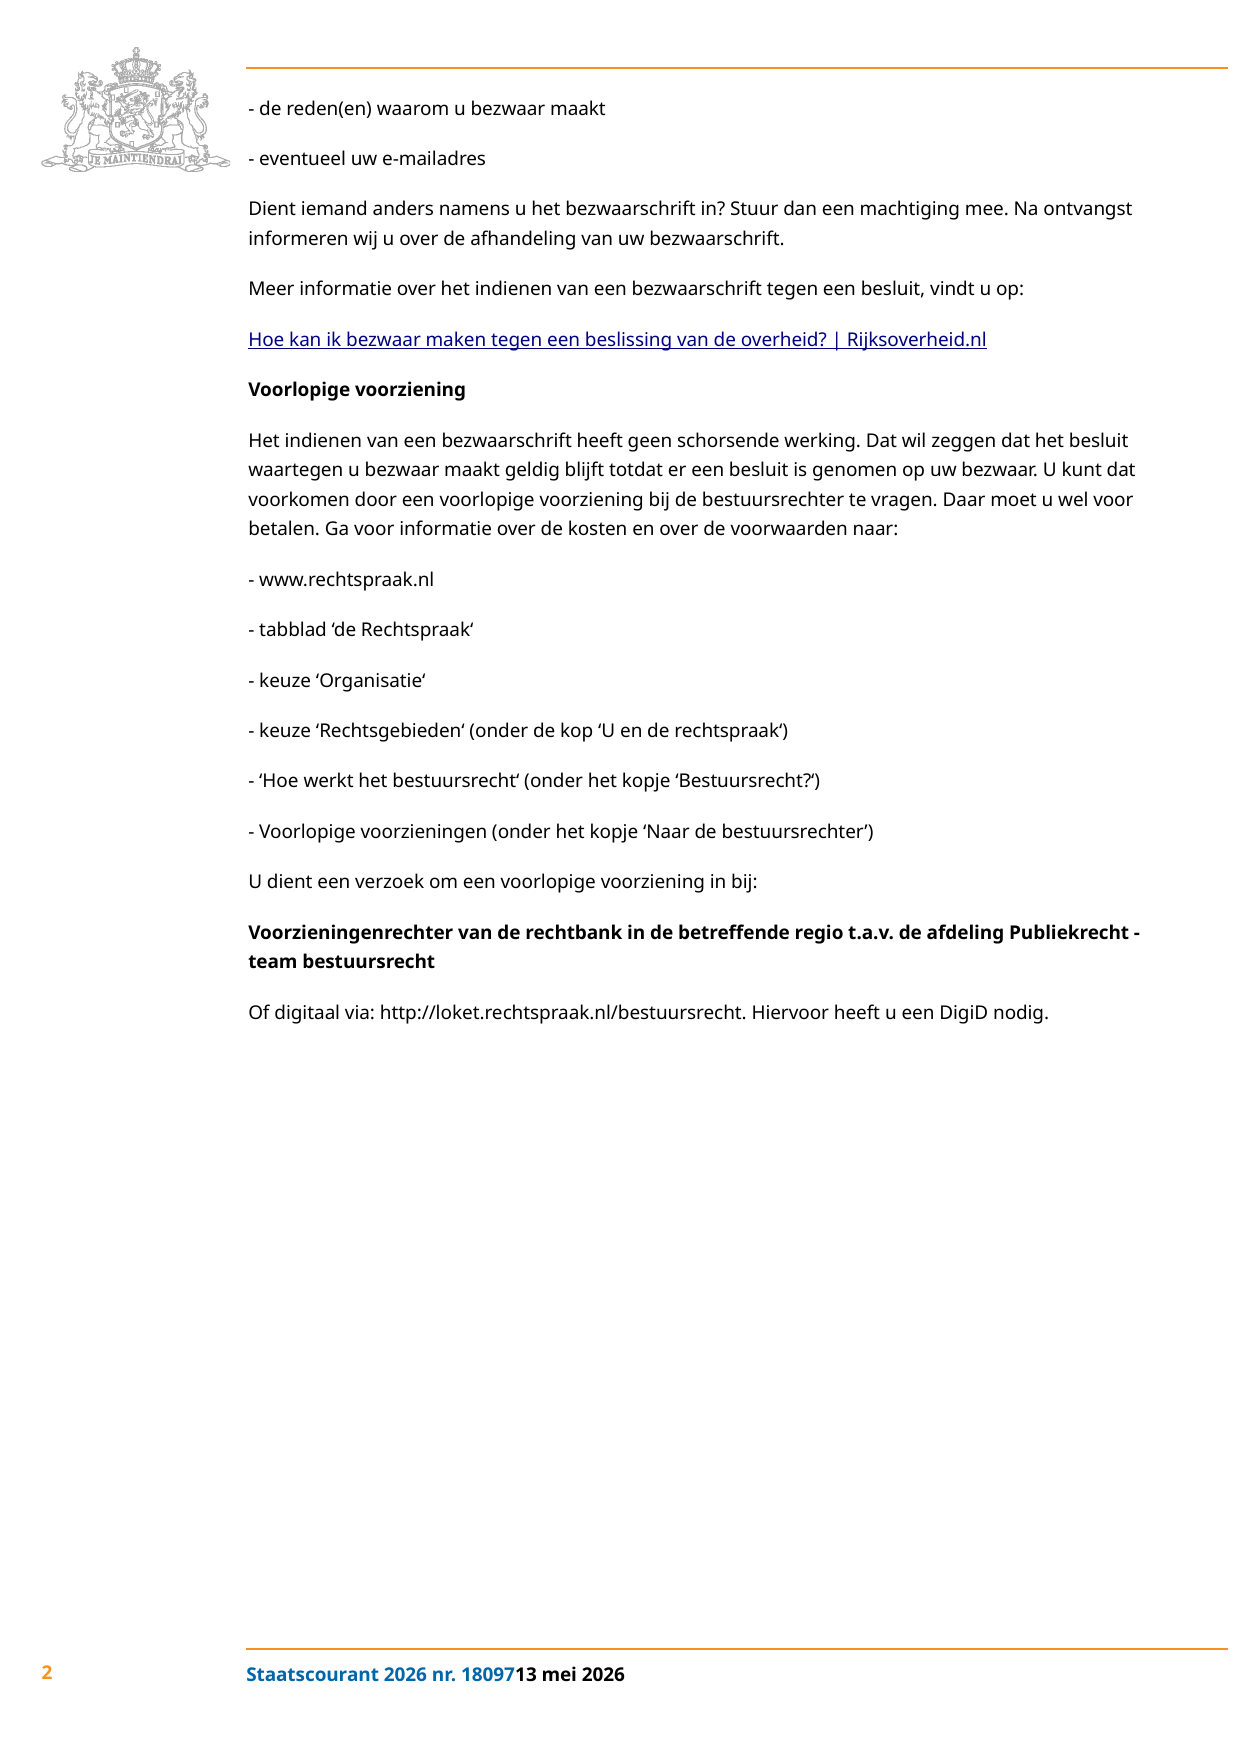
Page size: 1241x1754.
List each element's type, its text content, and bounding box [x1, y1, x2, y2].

text - www.rechtspraak.nl [248, 566, 1152, 592]
text Of digitaal via: http://loket.rechtspraak.nl/bestuursrecht. Hiervoor heeft u een DigiD nodig. [248, 999, 1152, 1025]
text Voorlopige voorziening [248, 376, 1152, 402]
text - tabblad ‘de Rechtspraak‘ [248, 616, 1152, 642]
text - Voorlopige voorzieningen (onder het kopje ‘Naar de bestuursrechter’) [248, 818, 1152, 844]
picture [41, 47, 231, 172]
text Dient iemand anders namens u het bezwaarschrift in? Stuur dan een machtiging mee. Na ontvangst informeren wij u over de afhandeling van uw bezwaarschrift. [248, 196, 1152, 251]
text - de reden(en) waarom u bezwaar maakt [248, 95, 1152, 121]
text Het indienen van een bezwaarschrift heeft geen schorsende werking. Dat wil zeggen dat het besluit waartegen u bezwaar maakt geldig blijft totdat er een besluit is genomen op uw bezwaar. U kunt dat voorkomen door een voorlopige voorziening bij de bestuursrechter te vragen. Daar moet u wel voor betalen. Ga voor informatie over de kosten en over de voorwaarden naar: [248, 427, 1152, 541]
text Meer informatie over het indienen van een bezwaarschrift tegen een besluit, vindt u op: [248, 276, 1152, 301]
text - keuze ‘Organisatie‘ [248, 667, 1152, 693]
text - eventueel uw e-mailadres [248, 145, 1152, 171]
text Voorzieningenrechter van de rechtbank in de betreffende regio t.a.v. de afdeling Publiekrecht - team bestuursrecht [248, 919, 1152, 974]
text Hoe kan ik bezwaar maken tegen een beslissing van de overheid? | Rijksoverheid.nl [248, 326, 1152, 352]
text - keuze ‘Rechtsgebieden‘ (onder de kop ‘U en de rechtspraak‘) [248, 717, 1152, 743]
text U dient een verzoek om een voorlopige voorziening in bij: [248, 868, 1152, 894]
text - ‘Hoe werkt het bestuursrecht‘ (onder het kopje ‘Bestuursrecht?‘) [248, 768, 1152, 793]
